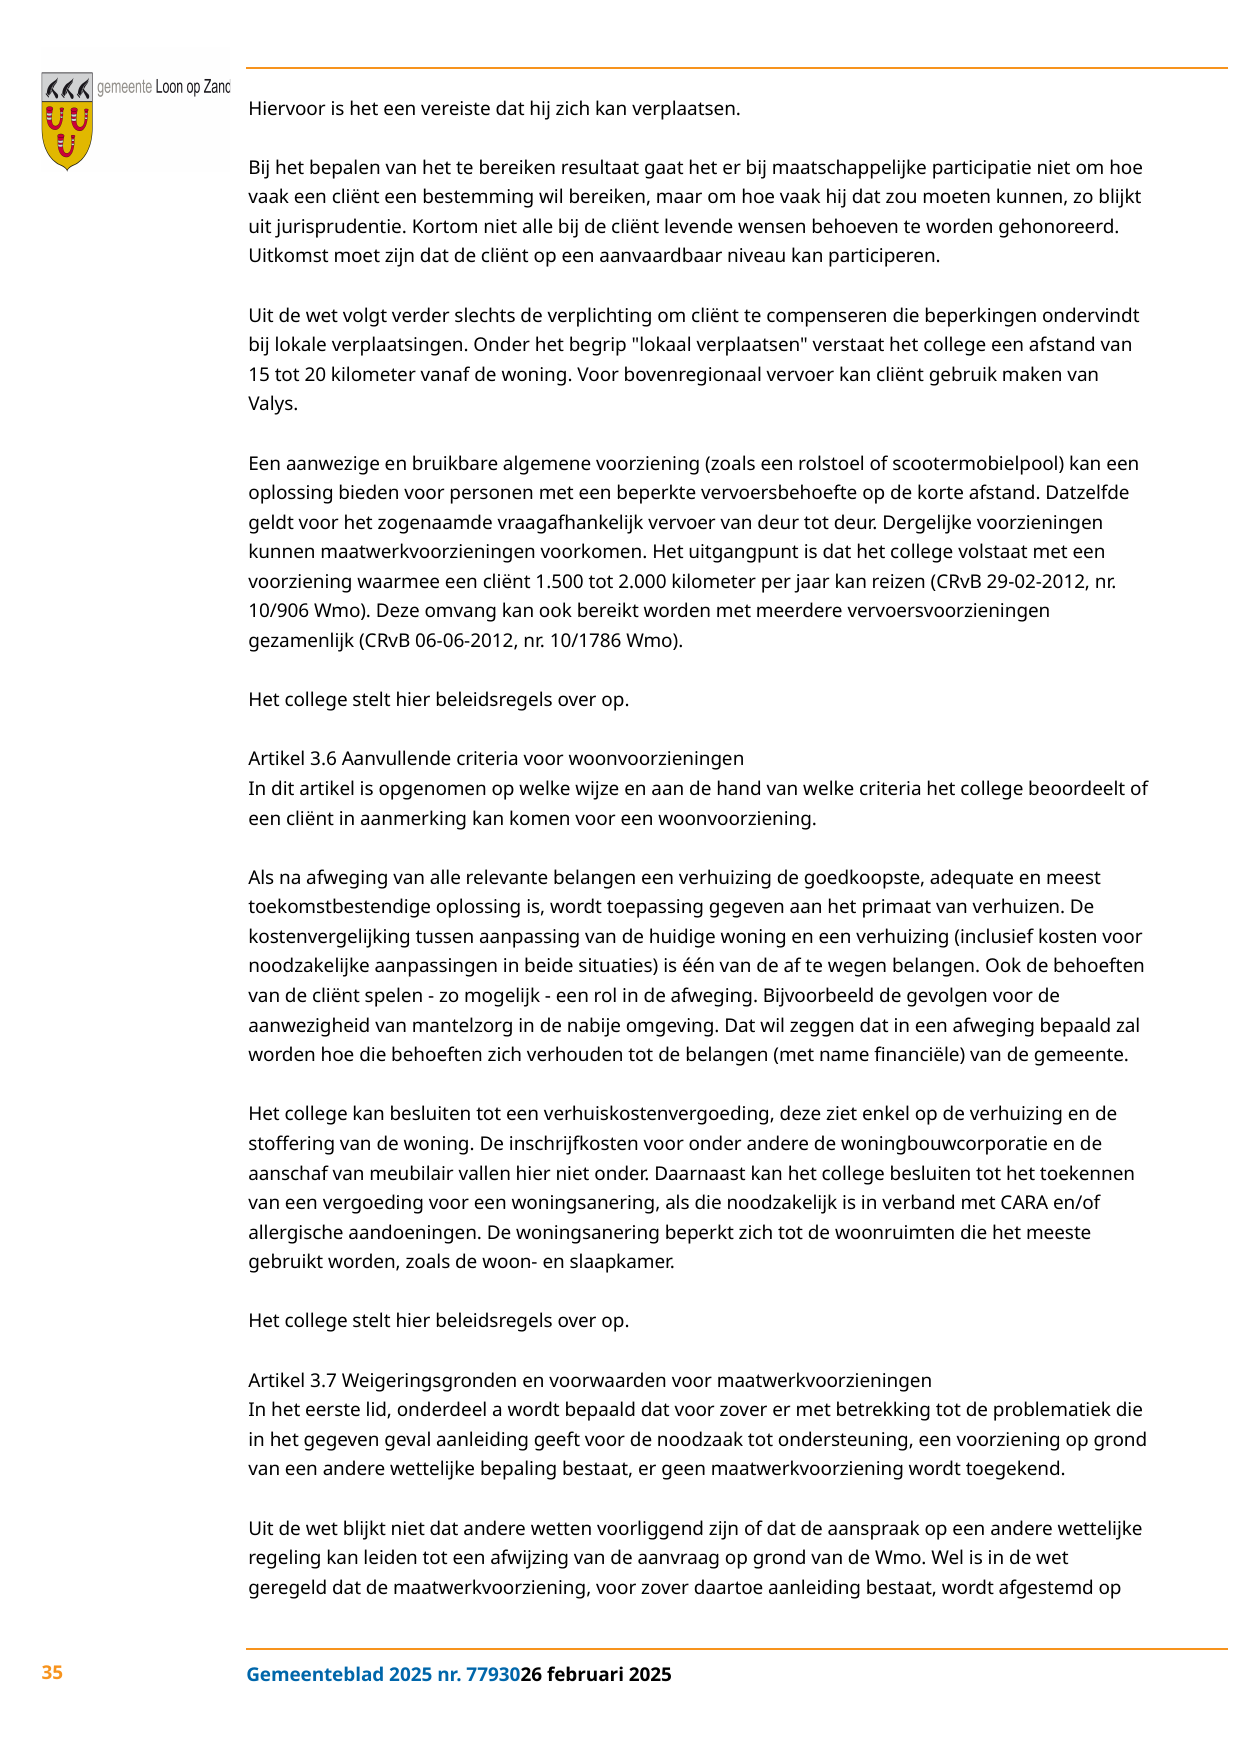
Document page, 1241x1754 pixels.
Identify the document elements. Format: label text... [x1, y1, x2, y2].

picture [41, 47, 231, 172]
text Het college stelt hier beleidsregels over op. [248, 686, 1152, 712]
text Hiervoor is het een vereiste dat hij zich kan verplaatsen. [248, 95, 1152, 121]
text Een aanwezige en bruikbare algemene voorziening (zoals een rolstoel of scootermobielpool) kan een oplossing bieden voor personen met een beperkte vervoersbehoefte op de korte afstand. Datzelfde geldt voor het zogenaamde vraagafhankelijk vervoer van deur tot deur. Dergelijke voorzieningen kunnen maatwerkvoorzieningen voorkomen. Het uitgangpunt is dat het college volstaat met een voorziening waarmee een cliënt 1.500 tot 2.000 kilometer per jaar kan reizen (CRvB 29-02-2012, nr. 10/906 Wmo). Deze omvang kan ook bereikt worden met meerdere vervoersvoorzieningen gezamenlijk (CRvB 06-06-2012, nr. 10/1786 Wmo). [248, 450, 1152, 653]
text In dit artikel is opgenomen op welke wijze en aan de hand van welke criteria het college beoordeelt of een cliënt in aanmerking kan komen voor een woonvoorziening. [248, 775, 1152, 831]
text Artikel 3.7 Weigeringsgronden en voorwaarden voor maatwerkvoorzieningen [248, 1367, 1152, 1393]
text Artikel 3.6 Aanvullende criteria voor woonvoorzieningen [248, 746, 1152, 771]
text Bij het bepalen van het te bereiken resultaat gaat het er bij maatschappelijke participatie niet om hoe vaak een cliënt een bestemming wil bereiken, maar om hoe vaak hij dat zou moeten kunnen, zo blijkt uit jurisprudentie. Kortom niet alle bij de cliënt levende wensen behoeven te worden gehonoreerd. Uitkomst moet zijn dat de cliënt op een aanvaardbaar niveau kan participeren. [248, 154, 1152, 268]
text Het college stelt hier beleidsregels over op. [248, 1308, 1152, 1333]
text Als na afweging van alle relevante belangen een verhuizing de goedkoopste, adequate en meest toekomstbestendige oplossing is, wordt toepassing gegeven aan het primaat van verhuizen. De kostenvergelijking tussen aanpassing van de huidige woning en een verhuizing (inclusief kosten voor noodzakelijke aanpassingen in beide situaties) is één van de af te wegen belangen. Ook de behoeften van de cliënt spelen - zo mogelijk - een rol in de afweging. Bijvoorbeeld de gevolgen voor de aanwezigheid van mantelzorg in de nabije omgeving. Dat wil zeggen dat in een afweging bepaald zal worden hoe die behoeften zich verhouden tot de belangen (met name financiële) van de gemeente. [248, 864, 1152, 1067]
text Uit de wet blijkt niet dat andere wetten voorliggend zijn of dat de aanspraak op een andere wettelijke regeling kan leiden tot een afwijzing van de aanvraag op grond van de Wmo. Wel is in de wet geregeld dat de maatwerkvoorziening, voor zover daartoe aanleiding bestaat, wordt afgestemd op [248, 1515, 1152, 1600]
text Uit de wet volgt verder slechts de verplichting om cliënt te compenseren die beperkingen ondervindt bij lokale verplaatsingen. Onder het begrip "lokaal verplaatsen" verstaat het college een afstand van 15 tot 20 kilometer vanaf de woning. Voor bovenregionaal vervoer kan cliënt gebruik maken van Valys. [248, 302, 1152, 416]
text Het college kan besluiten tot een verhuiskostenvergoeding, deze ziet enkel op de verhuizing en de stoffering van de woning. De inschrijfkosten voor onder andere de woningbouwcorporatie en de aanschaf van meubilair vallen hier niet onder. Daarnaast kan het college besluiten tot het toekennen van een vergoeding voor een woningsanering, als die noodzakelijk is in verband met CARA en/of allergische aandoeningen. De woningsanering beperkt zich tot de woonruimten die het meeste gebruikt worden, zoals de woon- en slaapkamer. [248, 1101, 1152, 1274]
text In het eerste lid, onderdeel a wordt bepaald dat voor zover er met betrekking tot de problematiek die in het gegeven geval aanleiding geeft voor de noodzaak tot ondersteuning, een voorziening op grond van een andere wettelijke bepaling bestaat, er geen maatwerkvoorziening wordt toegekend. [248, 1396, 1152, 1481]
